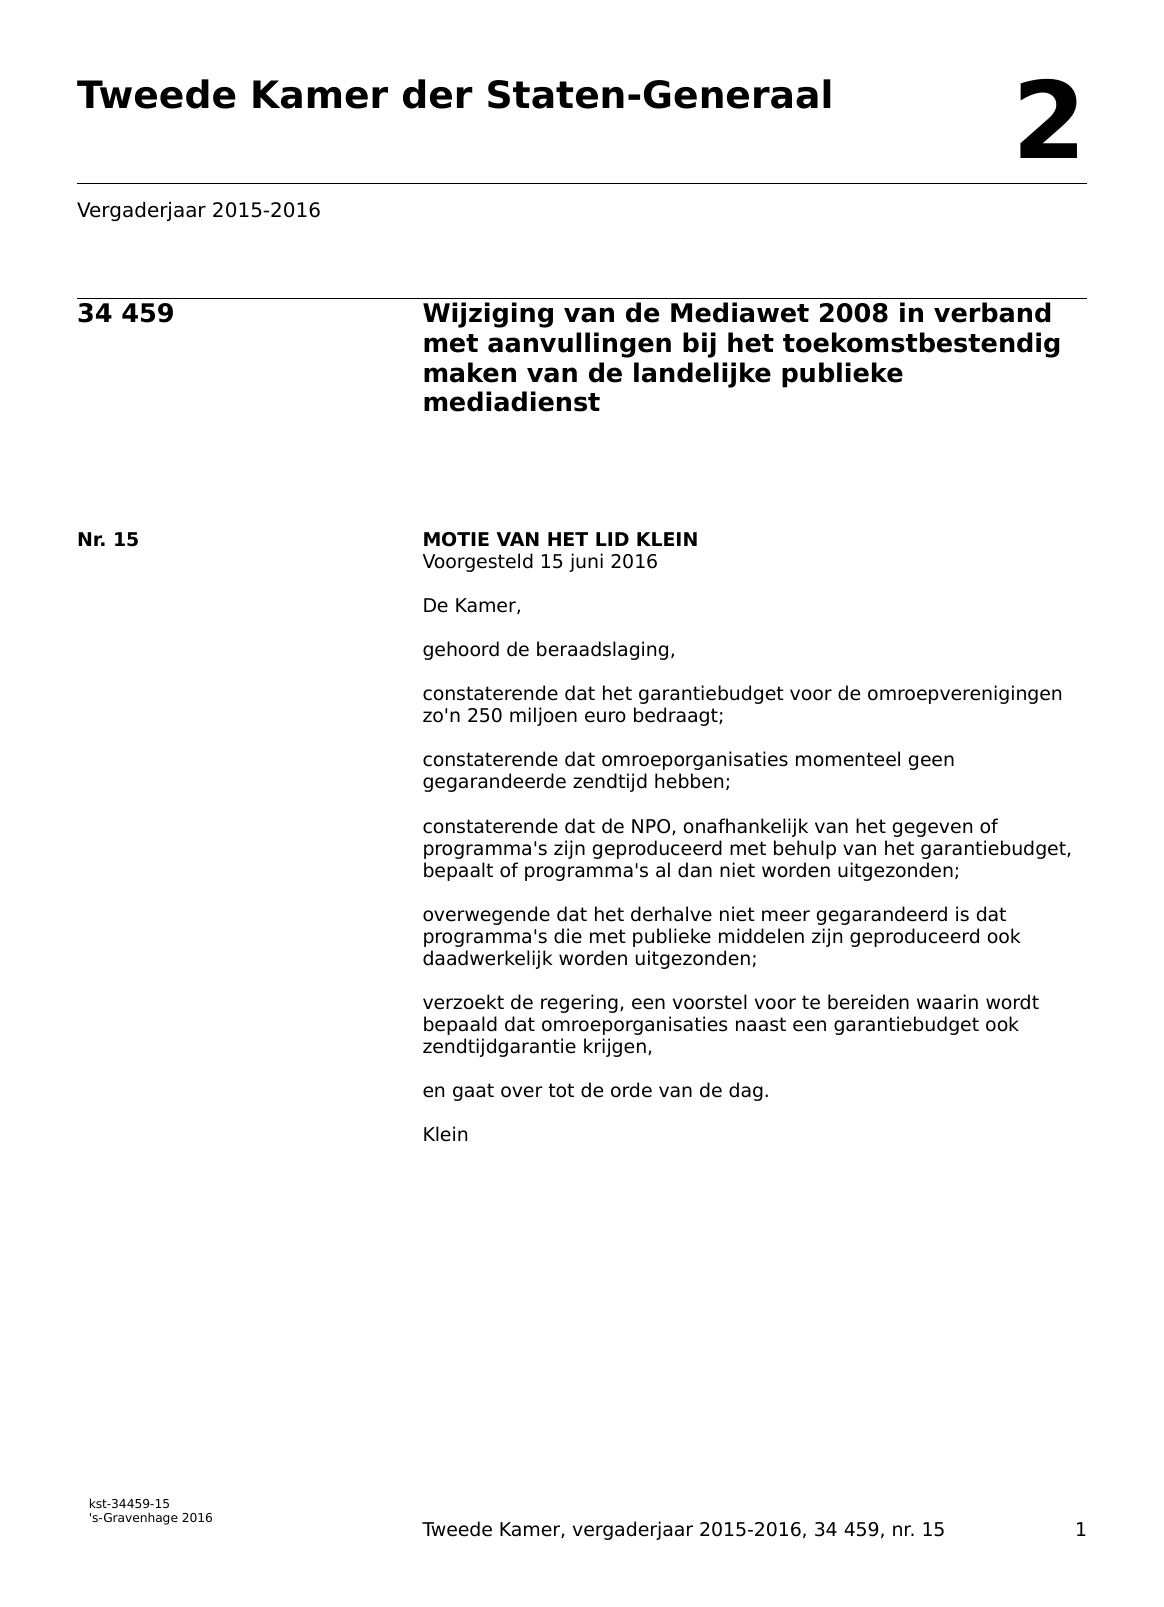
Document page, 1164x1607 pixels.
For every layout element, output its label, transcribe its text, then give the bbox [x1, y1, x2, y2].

text De Kamer, [422, 595, 1087, 617]
text constaterende dat het garantiebudget voor de omroepverenigingen zo'n 250 miljoen euro bedraagt; [422, 683, 1087, 727]
subtitle Nr. 15 MOTIE VAN HET LID KLEIN [77, 529, 1087, 551]
text verzoekt de regering, een voorstel voor te bereiden waarin wordt bepaald dat omroeporganisaties naast een garantiebudget ook zendtijdgarantie krijgen, [422, 992, 1087, 1058]
text Voorgesteld 15 juni 2016 [422, 551, 1087, 573]
text 's-Gravenhage 2016 [88, 1511, 323, 1525]
text constaterende dat de NPO, onafhankelijk van het gegeven of programma's zijn geproduceerd met behulp van het garantiebudget, bepaalt of programma's al dan niet worden uitgezonden; [422, 816, 1087, 881]
table_cell Vergaderjaar 2015-2016 [77, 184, 1087, 298]
text gehoord de beraadslaging, [422, 639, 1087, 661]
table_header Tweede Kamer der Staten-Generaal [77, 59, 886, 183]
text constaterende dat omroeporganisaties momenteel geen gegarandeerde zendtijd hebben; [422, 749, 1087, 793]
text kst-34459-15 [88, 1497, 323, 1511]
subtitle 34 459 Wijziging van de Mediawet 2008 in verband met aanvullingen bij het toekomstbestendig maken van de landelijke publieke mediadienst [77, 299, 1087, 418]
table_header 2 [886, 59, 1087, 183]
text overwegende dat het derhalve niet meer gegarandeerd is dat programma's die met publieke middelen zijn geproduceerd ook daadwerkelijk worden uitgezonden; [422, 904, 1087, 969]
text Klein [422, 1124, 1087, 1146]
text en gaat over tot de orde van de dag. [422, 1080, 1087, 1102]
